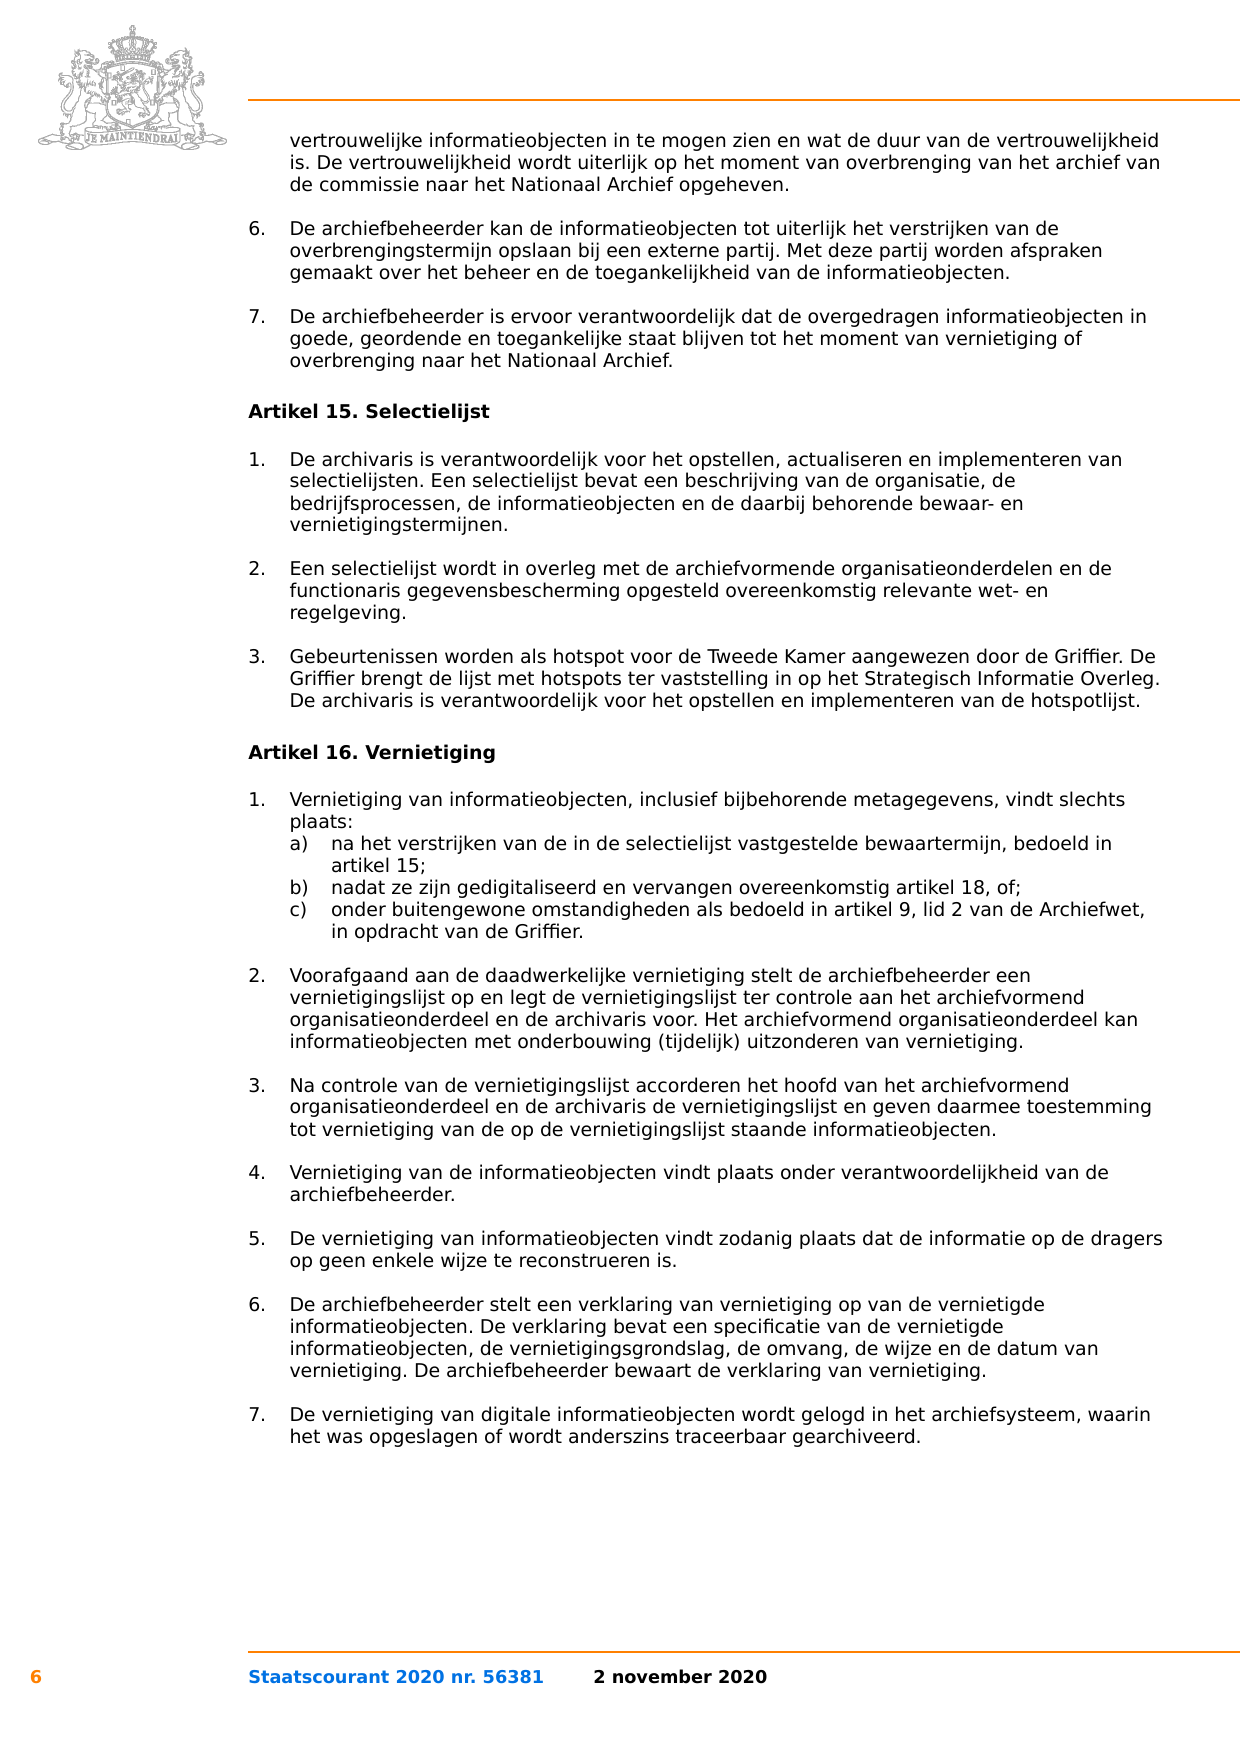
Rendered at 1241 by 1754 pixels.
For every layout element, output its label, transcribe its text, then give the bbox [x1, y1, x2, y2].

text b) nadat ze zijn gedigitaliseerd en vervangen overeenkomstig artikel 18, of; [289, 877, 1163, 899]
text 1. Vernietiging van informatieobjecten, inclusief bijbehorende metagegevens, vindt slechts plaats: [248, 789, 1163, 833]
text 7. De archiefbeheerder is ervoor verantwoordelijk dat de overgedragen informatieobjecten in goede, geordende en toegankelijke staat blijven tot het moment van vernietiging of overbrenging naar het Nationaal Archief. [248, 306, 1163, 371]
picture [38, 25, 227, 150]
text 1. De archivaris is verantwoordelijk voor het opstellen, actualiseren en implementeren van selectielijsten. Een selectielijst bevat een beschrijving van de organisatie, de bedrijfsprocessen, de informatieobjecten en de daarbij behorende bewaar- en vernietigingstermijnen. [248, 448, 1163, 536]
text 7. De vernietiging van digitale informatieobjecten wordt gelogd in het archiefsysteem, waarin het was opgeslagen of wordt anderszins traceerbaar gearchiveerd. [248, 1404, 1163, 1448]
text 6. De archiefbeheerder stelt een verklaring van vernietiging op van de vernietigde informatieobjecten. De verklaring bevat een specificatie van de vernietigde informatieobjecten, de vernietigingsgrondslag, de omvang, de wijze en de datum van vernietiging. De archiefbeheerder bewaart de verklaring van vernietiging. [248, 1294, 1163, 1382]
subtitle Artikel 15. Selectielijst [248, 401, 1163, 423]
text 4. Vernietiging van de informatieobjecten vindt plaats onder verantwoordelijkheid van de archiefbeheerder. [248, 1162, 1163, 1206]
text 3. Gebeurtenissen worden als hotspot voor de Tweede Kamer aangewezen door de Griffier. De Griffier brengt de lijst met hotspots ter vaststelling in op het Strategisch Informatie Overleg. De archivaris is verantwoordelijk voor het opstellen en implementeren van de hotspotlijst. [248, 646, 1163, 712]
text vertrouwelijke informatieobjecten in te mogen zien en wat de duur van de vertrouwelijkheid is. De vertrouwelijkheid wordt uiterlijk op het moment van overbrenging van het archief van de commissie naar het Nationaal Archief opgeheven. [248, 130, 1163, 196]
text 3. Na controle van de vernietigingslijst accorderen het hoofd van het archiefvormend organisatieonderdeel en de archivaris de vernietigingslijst en geven daarmee toestemming tot vernietiging van de op de vernietigingslijst staande informatieobjecten. [248, 1074, 1163, 1140]
subtitle Artikel 16. Vernietiging [248, 742, 1163, 764]
text 6. De archiefbeheerder kan de informatieobjecten tot uiterlijk het verstrijken van de overbrengingstermijn opslaan bij een externe partij. Met deze partij worden afspraken gemaakt over het beheer en de toegankelijkheid van de informatieobjecten. [248, 218, 1163, 284]
text c) onder buitengewone omstandigheden als bedoeld in artikel 9, lid 2 van de Archiefwet, in opdracht van de Griffier. [289, 899, 1163, 943]
text 2. Een selectielijst wordt in overleg met de archiefvormende organisatieonderdelen en de functionaris gegevensbescherming opgesteld overeenkomstig relevante wet- en regelgeving. [248, 558, 1163, 624]
text a) na het verstrijken van de in de selectielijst vastgestelde bewaartermijn, bedoeld in artikel 15; [289, 833, 1163, 877]
text 2. Voorafgaand aan de daadwerkelijke vernietiging stelt de archiefbeheerder een vernietigingslijst op en legt de vernietigingslijst ter controle aan het archiefvormend organisatieonderdeel en de archivaris voor. Het archiefvormend organisatieonderdeel kan informatieobjecten met onderbouwing (tijdelijk) uitzonderen van vernietiging. [248, 965, 1163, 1053]
text 5. De vernietiging van informatieobjecten vindt zodanig plaats dat de informatie op de dragers op geen enkele wijze te reconstrueren is. [248, 1228, 1163, 1272]
